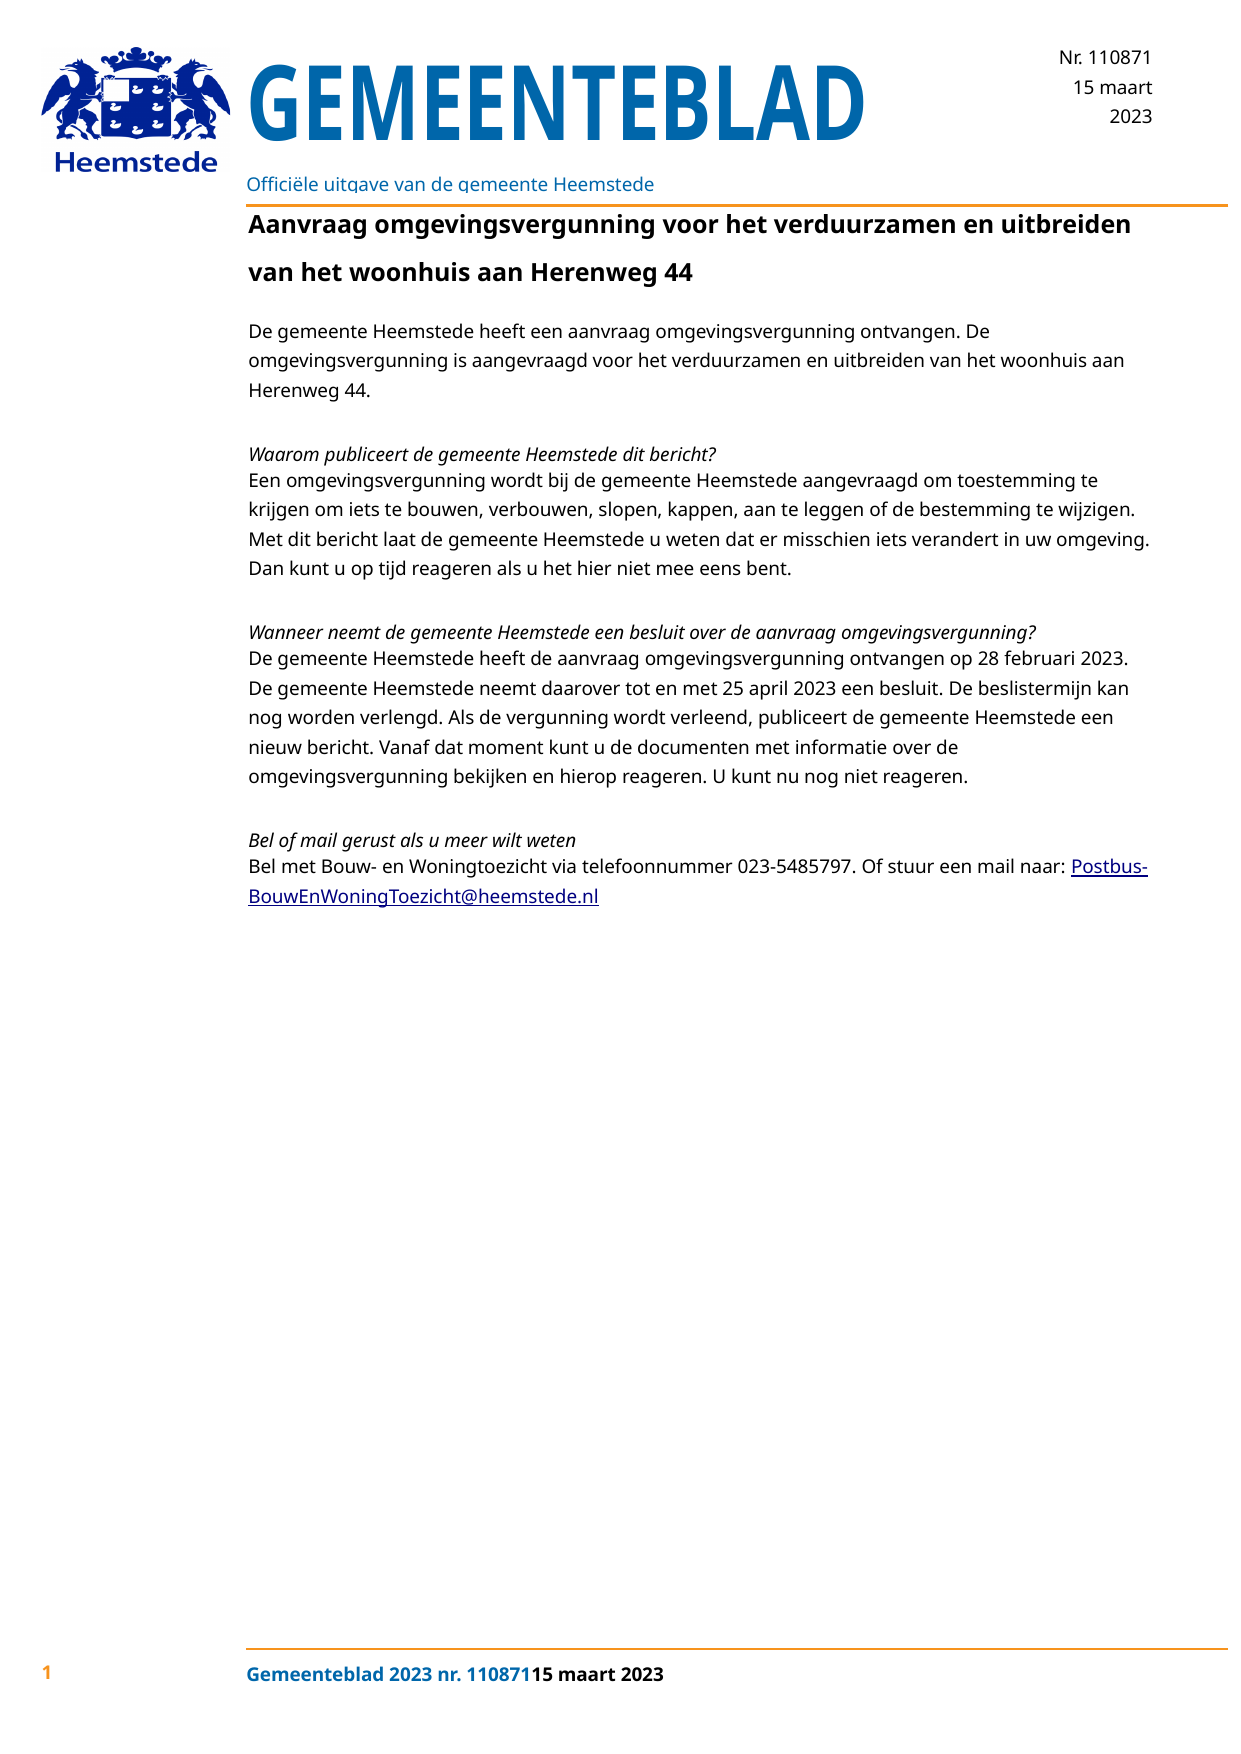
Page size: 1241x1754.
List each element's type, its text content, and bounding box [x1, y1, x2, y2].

text Waarom publiceert de gemeente Heemstede dit bericht? [248, 441, 1152, 467]
picture [41, 47, 231, 172]
text Wanneer neemt de gemeente Heemstede een besluit over de aanvraag omgevingsvergunning? [248, 619, 1152, 645]
text De gemeente Heemstede heeft een aanvraag omgevingsvergunning ontvangen. De omgevingsvergunning is aangevraagd voor het verduurzamen en uitbreiden van het woonhuis aan Herenweg 44. [248, 318, 1152, 403]
text De gemeente Heemstede heeft de aanvraag omgevingsvergunning ontvangen op 28 februari 2023. De gemeente Heemstede neemt daarover tot en met 25 april 2023 een besluit. De beslistermijn kan nog worden verlengd. Als de vergunning wordt verleend, publiceert de gemeente Heemstede een nieuw bericht. Vanaf dat moment kunt u de documenten met informatie over de omgevingsvergunning bekijken en hierop reageren. U kunt nu nog niet reageren. [248, 645, 1152, 789]
text Een omgevingsvergunning wordt bij de gemeente Heemstede aangevraagd om toestemming te krijgen om iets te bouwen, verbouwen, slopen, kappen, aan te leggen of de bestemming te wijzigen. Met dit bericht laat de gemeente Heemstede u weten dat er misschien iets verandert in uw omgeving. Dan kunt u op tijd reageren als u het hier niet mee eens bent. [248, 467, 1152, 581]
text Aanvraag omgevingsvergunning voor het verduurzamen en uitbreiden van het woonhuis aan Herenweg 44 [248, 207, 1152, 288]
text Bel of mail gerust als u meer wilt weten [248, 827, 1152, 853]
text Bel met Bouw- en Woningtoezicht via telefoonnummer 023-5485797. Of stuur een mail naar: Postbus-BouwEnWoningToezicht@heemstede.nl [248, 853, 1152, 908]
